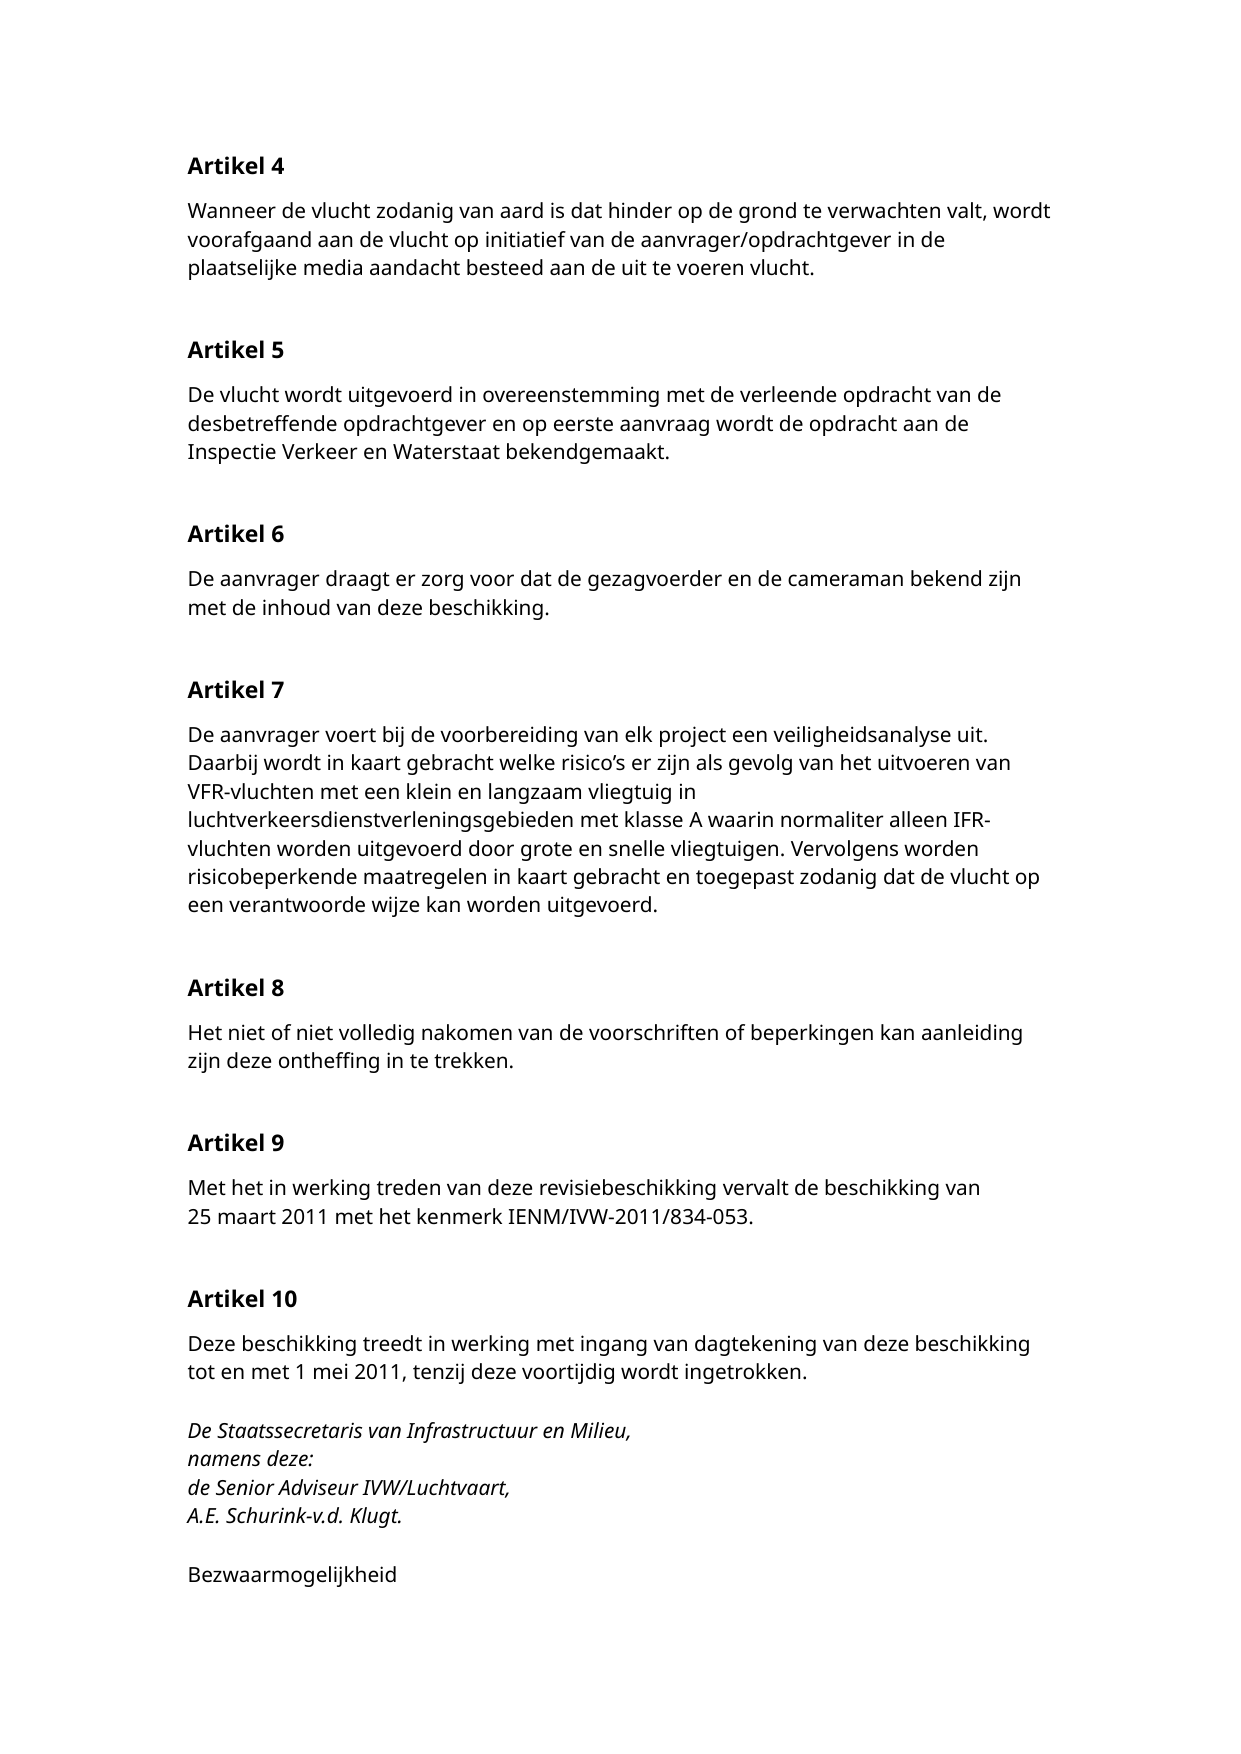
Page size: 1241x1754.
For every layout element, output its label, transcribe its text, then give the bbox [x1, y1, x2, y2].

subtitle Artikel 9 [187, 1127, 1053, 1158]
subtitle Artikel 5 [187, 334, 1053, 365]
text Bezwaarmogelijkheid [187, 1560, 1053, 1588]
subtitle Artikel 8 [187, 972, 1053, 1003]
text namens deze: [187, 1444, 1053, 1473]
text De aanvrager voert bij de voorbereiding van elk project een veiligheidsanalyse uit. Daarbij wordt in kaart gebracht welke risico’s er zijn als gevolg van het uitvoeren van VFR-vluchten met een klein en langzaam vliegtuig in luchtverkeersdienstverleningsgebieden met klasse A waarin normaliter alleen IFR-vluchten worden uitgevoerd door grote en snelle vliegtuigen. Vervolgens worden risicobeperkende maatregelen in kaart gebracht en toegepast zodanig dat de vlucht op een verantwoorde wijze kan worden uitgevoerd. [187, 720, 1053, 919]
text de Senior Adviseur IVW/Luchtvaart, [187, 1473, 1053, 1501]
text Wanneer de vlucht zodanig van aard is dat hinder op de grond te verwachten valt, wordt voorafgaand aan de vlucht op initiatief van de aanvrager/opdrachtgever in de plaatselijke media aandacht besteed aan de uit te voeren vlucht. [187, 196, 1053, 282]
text De vlucht wordt uitgevoerd in overeenstemming met de verleende opdracht van de desbetreffende opdrachtgever en op eerste aanvraag wordt de opdracht aan de Inspectie Verkeer en Waterstaat bekendgemaakt. [187, 380, 1053, 466]
subtitle Artikel 4 [187, 150, 1053, 181]
subtitle Artikel 6 [187, 518, 1053, 549]
text Met het in werking treden van deze revisiebeschikking vervalt de beschikking van 25 maart 2011 met het kenmerk IENM/IVW-2011/834-053. [187, 1173, 1053, 1230]
text A.E. Schurink-v.d. Klugt. [187, 1501, 1053, 1530]
text De Staatssecretaris van Infrastructuur en Milieu, [187, 1416, 1053, 1444]
text Het niet of niet volledig nakomen van de voorschriften of beperkingen kan aanleiding zijn deze ontheffing in te trekken. [187, 1018, 1053, 1075]
text Deze beschikking treedt in werking met ingang van dagtekening van deze beschikking tot en met 1 mei 2011, tenzij deze voortijdig wordt ingetrokken. [187, 1329, 1053, 1386]
text De aanvrager draagt er zorg voor dat de gezagvoerder en de cameraman bekend zijn met de inhoud van deze beschikking. [187, 564, 1053, 621]
subtitle Artikel 10 [187, 1283, 1053, 1314]
subtitle Artikel 7 [187, 674, 1053, 705]
